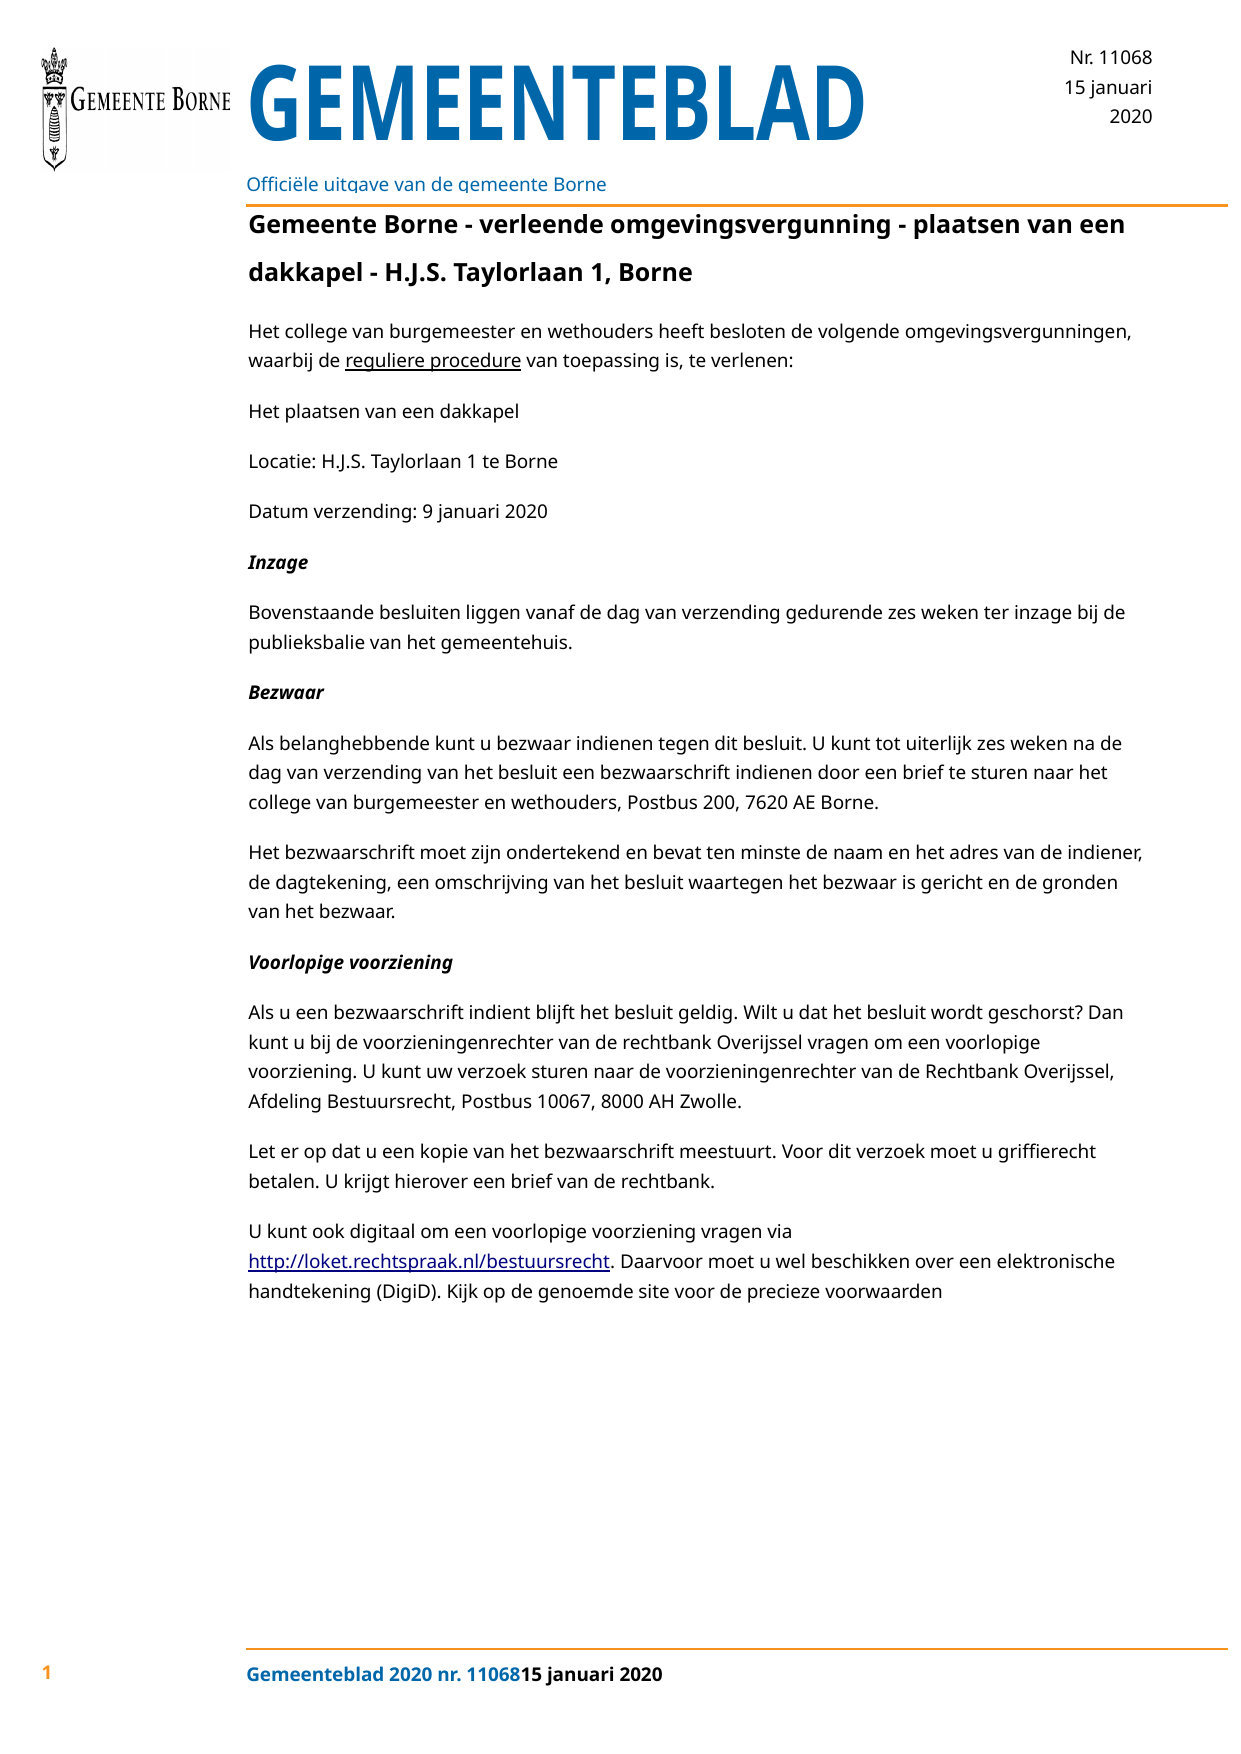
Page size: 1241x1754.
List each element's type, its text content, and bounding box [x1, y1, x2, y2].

text Het college van burgemeester en wethouders heeft besloten de volgende omgevingsvergunningen, waarbij de reguliere procedure van toepassing is, te verlenen: [248, 318, 1152, 373]
picture [41, 47, 231, 172]
text Als belanghebbende kunt u bezwaar indienen tegen dit besluit. U kunt tot uiterlijk zes weken na de dag van verzending van het besluit een bezwaarschrift indienen door een brief te sturen naar het college van burgemeester en wethouders, Postbus 200, 7620 AE Borne. [248, 730, 1152, 815]
text Als u een bezwaarschrift indient blijft het besluit geldig. Wilt u dat het besluit wordt geschorst? Dan kunt u bij de voorzieningenrechter van de rechtbank Overijssel vragen om een voorlopige voorziening. U kunt uw verzoek sturen naar de voorzieningenrechter van de Rechtbank Overijssel, Afdeling Bestuursrecht, Postbus 10067, 8000 AH Zwolle. [248, 999, 1152, 1114]
text Voorlopige voorziening [248, 949, 1152, 975]
text Het plaatsen van een dakkapel [248, 398, 1152, 424]
text Gemeente Borne - verleende omgevingsvergunning - plaatsen van een dakkapel - H.J.S. Taylorlaan 1, Borne [248, 207, 1152, 288]
text Bezwaar [248, 679, 1152, 705]
text Datum verzending: 9 januari 2020 [248, 499, 1152, 524]
text Locatie: H.J.S. Taylorlaan 1 te Borne [248, 448, 1152, 474]
text U kunt ook digitaal om een voorlopige voorziening vragen via http://loket.rechtspraak.nl/bestuursrecht. Daarvoor moet u wel beschikken over een elektronische handtekening (DigiD). Kijk op de genoemde site voor de precieze voorwaarden [248, 1219, 1152, 1304]
text Let er op dat u een kopie van het bezwaarschrift meestuurt. Voor dit verzoek moet u griffierecht betalen. U krijgt hierover een brief van de rechtbank. [248, 1139, 1152, 1194]
text Bovenstaande besluiten liggen vanaf de dag van verzending gedurende zes weken ter inzage bij de publieksbalie van het gemeentehuis. [248, 599, 1152, 655]
text Inzage [248, 549, 1152, 575]
text Het bezwaarschrift moet zijn ondertekend en bevat ten minste de naam en het adres van de indiener, de dagtekening, een omschrijving van het besluit waartegen het bezwaar is gericht en de gronden van het bezwaar. [248, 839, 1152, 924]
